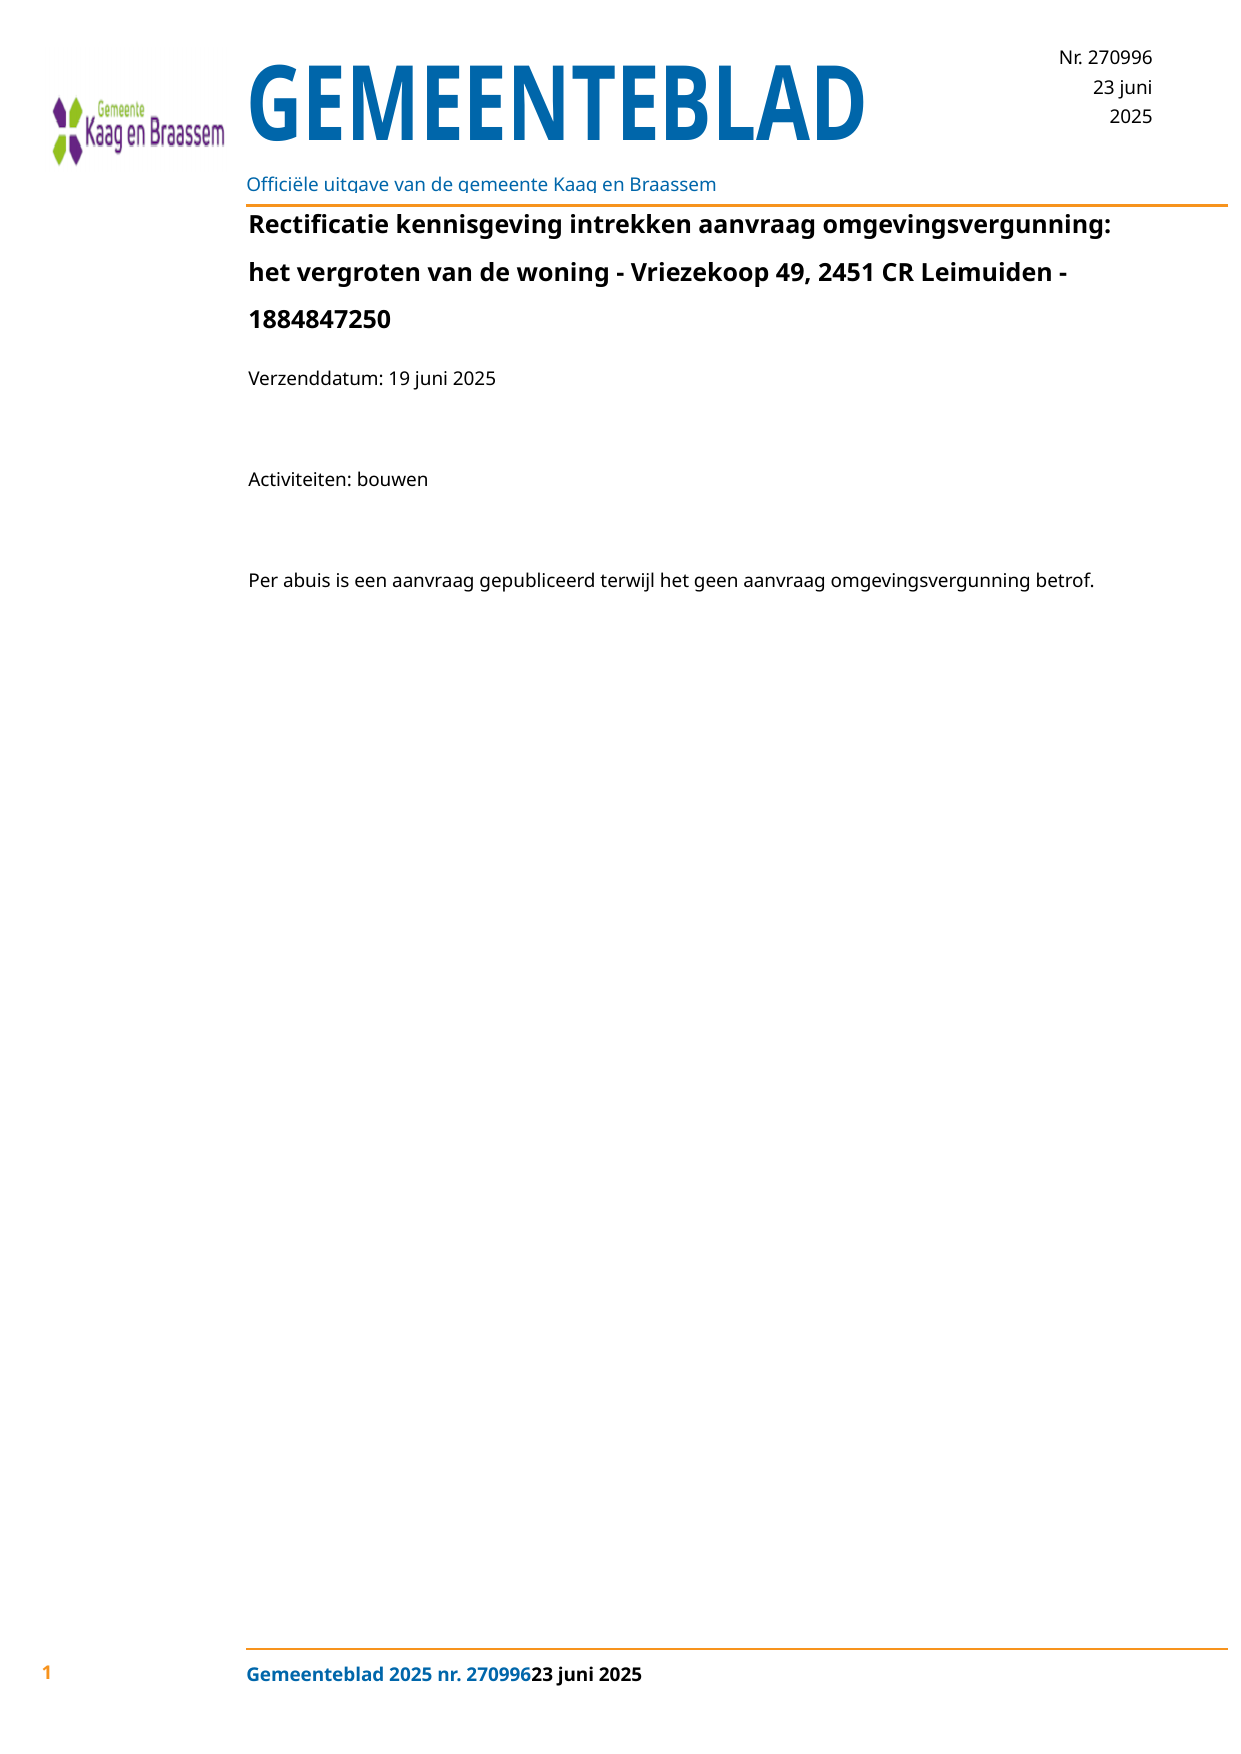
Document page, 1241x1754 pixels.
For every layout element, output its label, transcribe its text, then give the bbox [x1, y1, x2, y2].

text Per abuis is een aanvraag gepubliceerd terwijl het geen aanvraag omgevingsvergunning betrof. [248, 567, 1152, 593]
picture [41, 47, 231, 172]
text Activiteiten: bouwen [248, 466, 1152, 492]
text Rectificatie kennisgeving intrekken aanvraag omgevingsvergunning: het vergroten van de woning - Vriezekoop 49, 2451 CR Leimuiden - 1884847250 [248, 207, 1152, 336]
text Verzenddatum: 19 juni 2025 [248, 366, 1152, 391]
